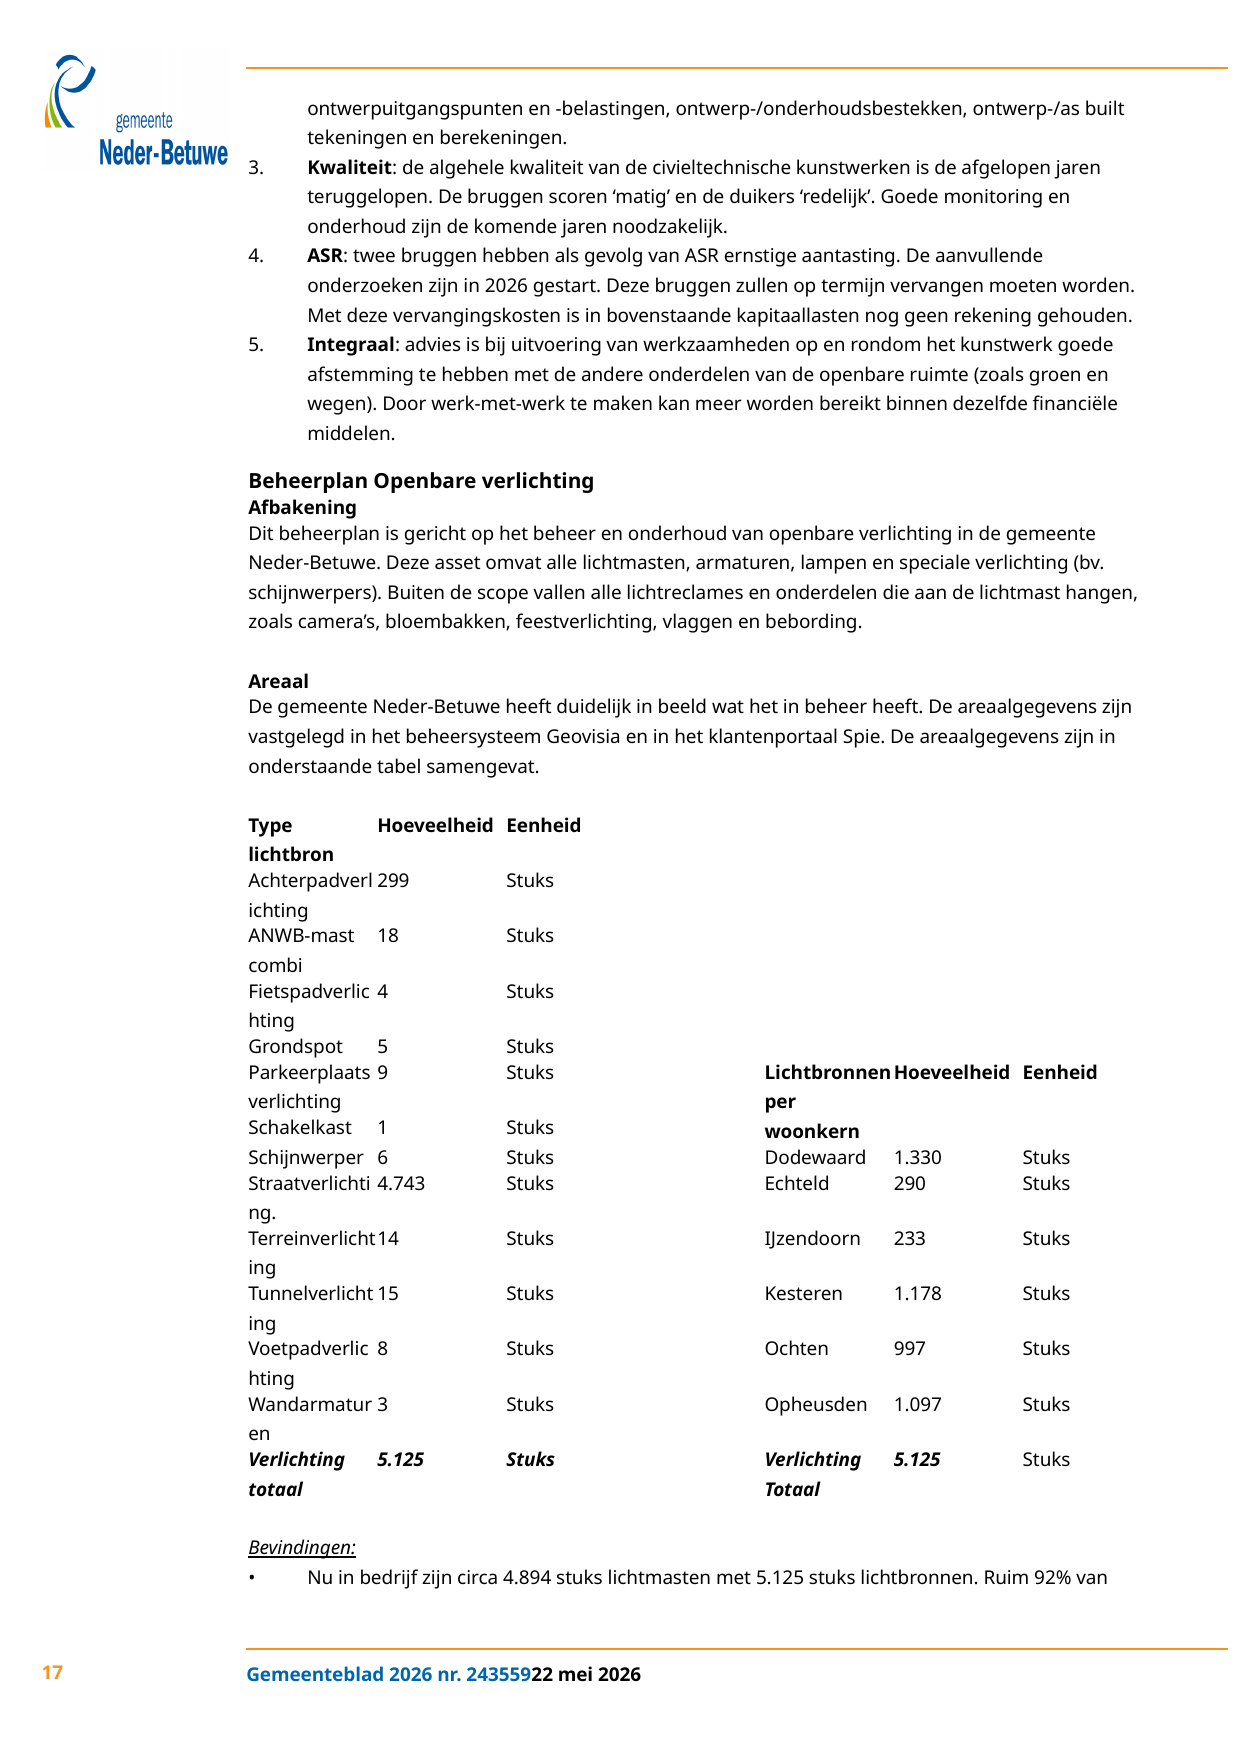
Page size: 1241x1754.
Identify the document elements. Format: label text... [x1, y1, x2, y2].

table_cell ANWB-mast combi [248, 923, 377, 978]
table_cell 5.125 [377, 1446, 506, 1502]
table_cell 1.178 [894, 1280, 1022, 1336]
table_cell Echteld [764, 1170, 893, 1225]
table_cell 997 [894, 1336, 1022, 1391]
table_cell Stuks [1023, 1170, 1152, 1225]
table_cell IJzendoorn [764, 1225, 893, 1280]
list ontwerpuitgangspunten en -belastingen, ontwerp-/onderhoudsbestekken, ontwerp-/as built tekeningen en berekeningen. [248, 95, 1152, 150]
text De gemeente Neder-Betuwe heeft duidelijk in beeld wat het in beheer heeft. De areaalgegevens zijn vastgelegd in het beheersysteem Geovisia en in het klantenportaal Spie. De areaalgegevens zijn in onderstaande tabel samengevat. [248, 694, 1152, 778]
table_header [764, 812, 1152, 1059]
table_cell Stuks [1023, 1391, 1152, 1446]
table_cell Stuks [1023, 1446, 1152, 1502]
table_cell Stuks [506, 1280, 635, 1336]
table_cell Verlichting Totaal [764, 1446, 893, 1502]
table_cell Terreinverlichting [248, 1225, 377, 1280]
table_cell Eenheid [1023, 1059, 1152, 1144]
table_header Type lichtbron [248, 812, 377, 867]
table_cell 15 [377, 1280, 506, 1336]
table_cell Stuks [506, 1033, 635, 1059]
table_cell Stuks [506, 1336, 635, 1391]
table_cell 4.743 [377, 1170, 506, 1225]
table_cell Stuks [1023, 1144, 1152, 1170]
table_cell Wandarmaturen [248, 1391, 377, 1446]
table_cell Ochten [764, 1336, 893, 1391]
table_cell Grondspot [248, 1033, 377, 1059]
table_cell Stuks [506, 1114, 635, 1144]
list ASR: twee bruggen hebben als gevolg van ASR ernstige aantasting. De aanvullende onderzoeken zijn in 2026 gestart. Deze bruggen zullen op termijn vervangen moeten worden. Met deze vervangingskosten is in bovenstaande kapitaallasten nog geen rekening gehouden. [248, 243, 1152, 328]
table_cell 1.097 [894, 1391, 1022, 1446]
table_cell 6 [377, 1144, 506, 1170]
table_cell 1.330 [894, 1144, 1022, 1170]
table_cell Verlichting totaal [248, 1446, 377, 1502]
table_cell Stuks [506, 1391, 635, 1446]
table_cell Dodewaard [764, 1144, 893, 1170]
table_cell Stuks [506, 1059, 635, 1114]
table_cell Parkeerplaatsverlichting [248, 1059, 377, 1114]
table_cell Stuks [506, 868, 635, 923]
table_cell Tunnelverlichting [248, 1280, 377, 1336]
table_cell Stuks [1023, 1225, 1152, 1280]
list Nu in bedrijf zijn circa 4.894 stuks lichtmasten met 5.125 stuks lichtbronnen. Ruim 92% van [248, 1564, 1152, 1590]
table_cell Stuks [506, 1446, 635, 1502]
table_cell Stuks [506, 923, 635, 978]
table_cell 14 [377, 1225, 506, 1280]
table_cell 5 [377, 1033, 506, 1059]
text Afbakening [248, 494, 1152, 520]
text Bevindingen: [248, 1534, 1152, 1560]
table_cell Stuks [506, 1225, 635, 1280]
table_cell Stuks [506, 1170, 635, 1225]
table_cell 5.125 [894, 1446, 1022, 1502]
table_cell Hoeveelheid [894, 1059, 1022, 1144]
table_cell Opheusden [764, 1391, 893, 1446]
table_header Eenheid [506, 812, 635, 867]
table_cell Straatverlichting. [248, 1170, 377, 1225]
text Dit beheerplan is gericht op het beheer en onderhoud van openbare verlichting in de gemeente Neder-Betuwe. Deze asset omvat alle lichtmasten, armaturen, lampen en speciale verlichting (bv. schijnwerpers). Buiten de scope vallen alle lichtreclames en onderdelen die aan de lichtmast hangen, zoals camera’s, bloembakken, feestverlichting, vlaggen en bebording. [248, 520, 1152, 634]
table_cell Stuks [1023, 1336, 1152, 1391]
table_cell 290 [894, 1170, 1022, 1225]
table_cell Achterpadverlichting [248, 868, 377, 923]
list Kwaliteit: de algehele kwaliteit van de civieltechnische kunstwerken is de afgelopen jaren teruggelopen. De bruggen scoren ‘matig’ en de duikers ‘redelijk’. Goede monitoring en onderhoud zijn de komende jaren noodzakelijk. [248, 154, 1152, 239]
table_cell 18 [377, 923, 506, 978]
table_cell Lichtbronnen per woonkern [764, 1059, 893, 1144]
text Beheerplan Openbare verlichting [248, 466, 1152, 494]
table_cell Stuks [506, 978, 635, 1033]
table_cell Stuks [506, 1144, 635, 1170]
list Integraal: advies is bij uitvoering van werkzaamheden op en rondom het kunstwerk goede afstemming te hebben met de andere onderdelen van de openbare ruimte (zoals groen en wegen). Door werk-met-werk te maken kan meer worden bereikt binnen dezelfde financiële middelen. [248, 331, 1152, 446]
table_cell Stuks [1023, 1280, 1152, 1336]
table_cell 8 [377, 1336, 506, 1391]
table_cell 299 [377, 868, 506, 923]
table_cell 3 [377, 1391, 506, 1446]
table_header Hoeveelheid [377, 812, 506, 867]
table_cell Schakelkast [248, 1114, 377, 1144]
picture [41, 47, 231, 172]
table_cell 4 [377, 978, 506, 1033]
table_cell Voetpadverlichting [248, 1336, 377, 1391]
table_cell Fietspadverlichting [248, 978, 377, 1033]
table_cell 233 [894, 1225, 1022, 1280]
table_header [635, 812, 764, 1502]
table_cell 1 [377, 1114, 506, 1144]
table_cell Kesteren [764, 1280, 893, 1336]
table_cell Schijnwerper [248, 1144, 377, 1170]
table_cell 9 [377, 1059, 506, 1114]
text Areaal [248, 668, 1152, 694]
